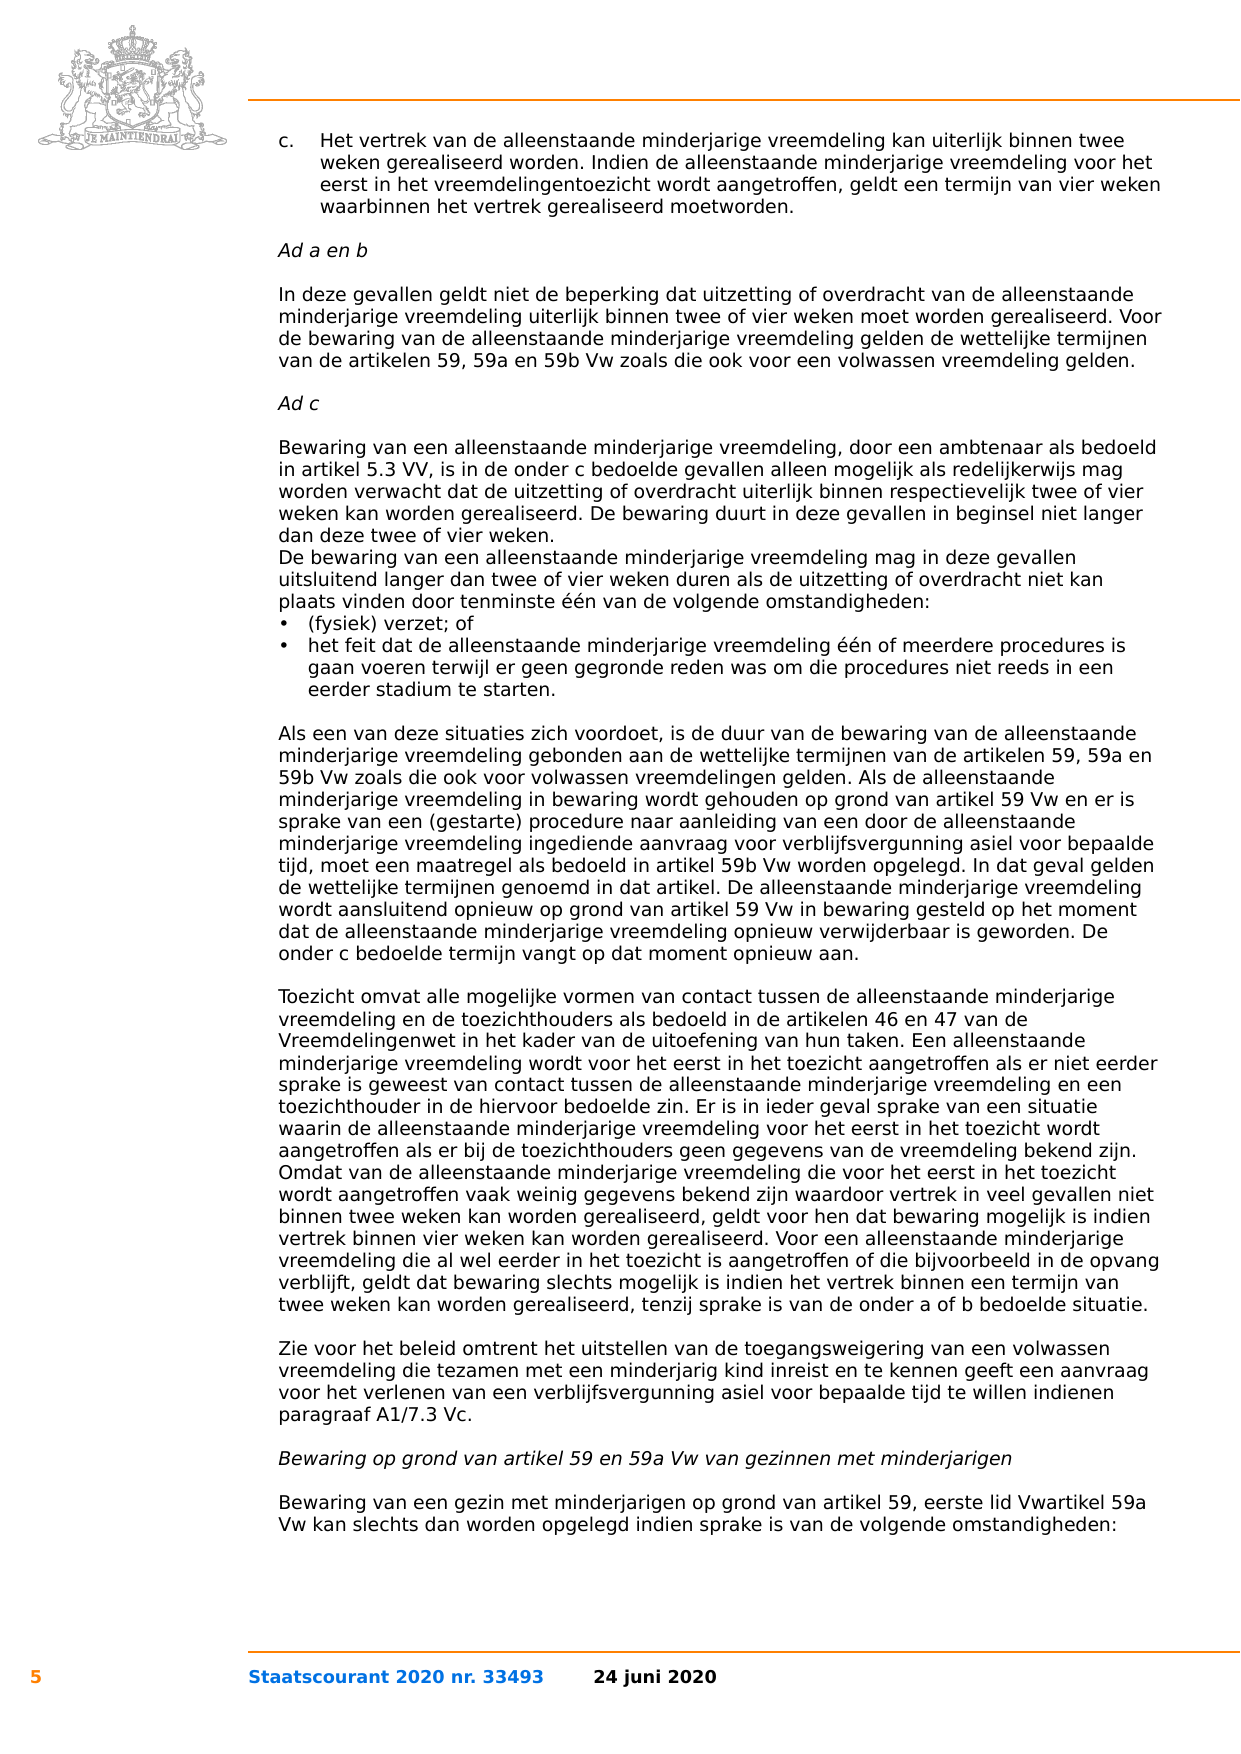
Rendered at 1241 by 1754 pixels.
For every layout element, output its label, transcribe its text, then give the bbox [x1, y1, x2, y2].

text • (fysiek) verzet; of [278, 613, 1163, 635]
text c. Het vertrek van de alleenstaande minderjarige vreemdeling kan uiterlijk binnen twee weken gerealiseerd worden. Indien de alleenstaande minderjarige vreemdeling voor het eerst in het vreemdelingentoezicht wordt aangetroffen, geldt een termijn van vier weken waarbinnen het vertrek gerealiseerd moetworden. [278, 130, 1163, 218]
text Als een van deze situaties zich voordoet, is de duur van de bewaring van de alleenstaande minderjarige vreemdeling gebonden aan de wettelijke termijnen van de artikelen 59, 59a en 59b Vw zoals die ook voor volwassen vreemdelingen gelden. Als de alleenstaande minderjarige vreemdeling in bewaring wordt gehouden op grond van artikel 59 Vw en er is sprake van een (gestarte) procedure naar aanleiding van een door de alleenstaande minderjarige vreemdeling ingediende aanvraag voor verblijfsvergunning asiel voor bepaalde tijd, moet een maatregel als bedoeld in artikel 59b Vw worden opgelegd. In dat geval gelden de wettelijke termijnen genoemd in dat artikel. De alleenstaande minderjarige vreemdeling wordt aansluitend opnieuw op grond van artikel 59 Vw in bewaring gesteld op het moment dat de alleenstaande minderjarige vreemdeling opnieuw verwijderbaar is geworden. De onder c bedoelde termijn vangt op dat moment opnieuw aan. [278, 723, 1163, 964]
text De bewaring van een alleenstaande minderjarige vreemdeling mag in deze gevallen uitsluitend langer dan twee of vier weken duren als de uitzetting of overdracht niet kan plaats vinden door tenminste één van de volgende omstandigheden: [278, 547, 1163, 613]
subtitle Ad c [278, 393, 1163, 415]
text Bewaring van een alleenstaande minderjarige vreemdeling, door een ambtenaar als bedoeld in artikel 5.3 VV, is in de onder c bedoelde gevallen alleen mogelijk als redelijkerwijs mag worden verwacht dat de uitzetting of overdracht uiterlijk binnen respectievelijk twee of vier weken kan worden gerealiseerd. De bewaring duurt in deze gevallen in beginsel niet langer dan deze twee of vier weken. [278, 437, 1163, 547]
text In deze gevallen geldt niet de beperking dat uitzetting of overdracht van de alleenstaande minderjarige vreemdeling uiterlijk binnen twee of vier weken moet worden gerealiseerd. Voor de bewaring van de alleenstaande minderjarige vreemdeling gelden de wettelijke termijnen van de artikelen 59, 59a en 59b Vw zoals die ook voor een volwassen vreemdeling gelden. [278, 283, 1163, 371]
text Bewaring van een gezin met minderjarigen op grond van artikel 59, eerste lid Vwartikel 59a Vw kan slechts dan worden opgelegd indien sprake is van de volgende omstandigheden: [278, 1492, 1163, 1536]
subtitle Ad a en b [278, 240, 1163, 262]
picture [38, 25, 227, 150]
text Zie voor het beleid omtrent het uitstellen van de toegangsweigering van een volwassen vreemdeling die tezamen met een minderjarig kind inreist en te kennen geeft een aanvraag voor het verlenen van een verblijfsvergunning asiel voor bepaalde tijd te willen indienen paragraaf A1/7.3 Vc. [278, 1338, 1163, 1426]
subtitle Bewaring op grond van artikel 59 en 59a Vw van gezinnen met minderjarigen [278, 1448, 1163, 1470]
text Toezicht omvat alle mogelijke vormen van contact tussen de alleenstaande minderjarige vreemdeling en de toezichthouders als bedoeld in de artikelen 46 en 47 van de Vreemdelingenwet in het kader van de uitoefening van hun taken. Een alleenstaande minderjarige vreemdeling wordt voor het eerst in het toezicht aangetroffen als er niet eerder sprake is geweest van contact tussen de alleenstaande minderjarige vreemdeling en een toezichthouder in de hiervoor bedoelde zin. Er is in ieder geval sprake van een situatie waarin de alleenstaande minderjarige vreemdeling voor het eerst in het toezicht wordt aangetroffen als er bij de toezichthouders geen gegevens van de vreemdeling bekend zijn. Omdat van de alleenstaande minderjarige vreemdeling die voor het eerst in het toezicht wordt aangetroffen vaak weinig gegevens bekend zijn waardoor vertrek in veel gevallen niet binnen twee weken kan worden gerealiseerd, geldt voor hen dat bewaring mogelijk is indien vertrek binnen vier weken kan worden gerealiseerd. Voor een alleenstaande minderjarige vreemdeling die al wel eerder in het toezicht is aangetroffen of die bijvoorbeeld in de opvang verblijft, geldt dat bewaring slechts mogelijk is indien het vertrek binnen een termijn van twee weken kan worden gerealiseerd, tenzij sprake is van de onder a of b bedoelde situatie. [278, 986, 1163, 1316]
text • het feit dat de alleenstaande minderjarige vreemdeling één of meerdere procedures is gaan voeren terwijl er geen gegronde reden was om die procedures niet reeds in een eerder stadium te starten. [278, 635, 1163, 701]
